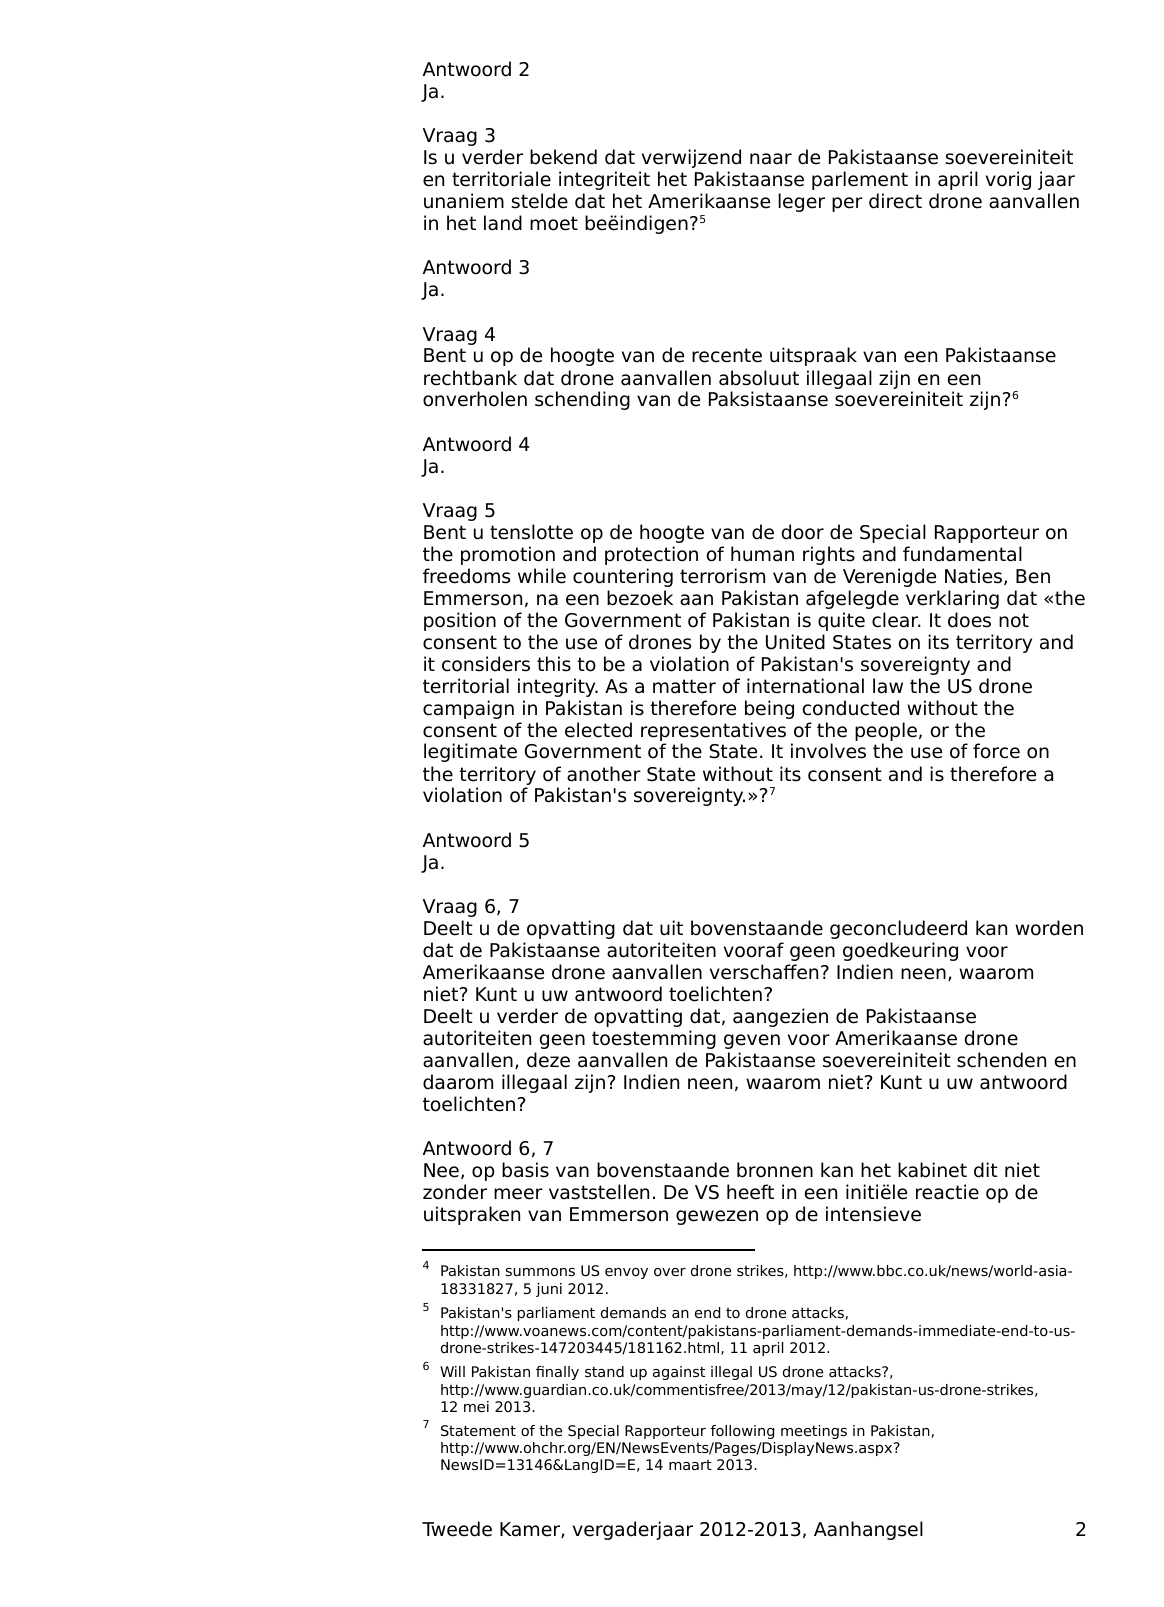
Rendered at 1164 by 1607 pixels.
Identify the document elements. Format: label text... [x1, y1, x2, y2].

text Deelt u verder de opvatting dat, aangezien de Pakistaanse autoriteiten geen toestemming geven voor Amerikaanse drone aanvallen, deze aanvallen de Pakistaanse soevereiniteit schenden en daarom illegaal zijn? Indien neen, waarom niet? Kunt u uw antwoord toelichten? [422, 1006, 1087, 1116]
text Is u verder bekend dat verwijzend naar de Pakistaanse soevereiniteit en territoriale integriteit het Pakistaanse parlement in april vorig jaar unaniem stelde dat het Amerikaanse leger per direct drone aanvallen in het land moet beëindigen? [422, 147, 1087, 235]
text Statement of the Special Rapporteur following meetings in Pakistan, http://www.ohchr.org/EN/NewsEvents/Pages/DisplayNews.aspx?NewsID=13146&LangID=E, 14 maart 2013. [422, 1418, 1087, 1474]
text Antwoord 3 [422, 257, 1087, 279]
text Vraag 3 [422, 125, 1087, 147]
text Ja. [422, 279, 1087, 301]
text Antwoord 6, 7 [422, 1138, 1087, 1160]
text Ja. [422, 456, 1087, 477]
text Antwoord 5 [422, 829, 1087, 852]
text Pakistan summons US envoy over drone strikes, http://www.bbc.co.uk/news/world-asia-18331827, 5 juni 2012. [422, 1259, 1087, 1298]
text Vraag 6, 7 [422, 896, 1087, 918]
text Antwoord 2 [422, 59, 1087, 81]
text Ja. [422, 81, 1087, 103]
text Vraag 5 [422, 500, 1087, 522]
text Pakistan's parliament demands an end to drone attacks, http://www.voanews.com/content/pakistans-parliament-demands-immediate-end-to-us-drone-strikes-147203445/181162.html, 11 april 2012. [422, 1301, 1087, 1357]
text Antwoord 4 [422, 433, 1087, 456]
text Nee, op basis van bovenstaande bronnen kan het kabinet dit niet zonder meer vaststellen. De VS heeft in een initiële reactie op de uitspraken van Emmerson gewezen op de intensieve [422, 1160, 1087, 1226]
text Vraag 4 [422, 323, 1087, 345]
text Deelt u de opvatting dat uit bovenstaande geconcludeerd kan worden dat de Pakistaanse autoriteiten vooraf geen goedkeuring voor Amerikaanse drone aanvallen verschaffen? Indien neen, waarom niet? Kunt u uw antwoord toelichten? [422, 918, 1087, 1006]
text Ja. [422, 852, 1087, 873]
text Bent u tenslotte op de hoogte van de door de Special Rapporteur on the promotion and protection of human rights and fundamental freedoms while countering terrorism van de Verenigde Naties, Ben Emmerson, na een bezoek aan Pakistan afgelegde verklaring dat «the position of the Government of Pakistan is quite clear. It does not consent to the use of drones by the United States on its territory and it considers this to be a violation of Pakistan's sovereignty and territorial integrity. As a matter of international law the US drone campaign in Pakistan is therefore being conducted without the consent of the elected representatives of the people, or the legitimate Government of the State. It involves the use of force on the territory of another State without its consent and is therefore a violation of Pakistan's sovereignty.»? [422, 522, 1087, 807]
text Will Pakistan finally stand up against illegal US drone attacks?, http://www.guardian.co.uk/commentisfree/2013/may/12/pakistan-us-drone-strikes, 12 mei 2013. [422, 1360, 1087, 1416]
text Bent u op de hoogte van de recente uitspraak van een Pakistaanse rechtbank dat drone aanvallen absoluut illegaal zijn en een onverholen schending van de Paksistaanse soevereiniteit zijn? [422, 345, 1087, 411]
